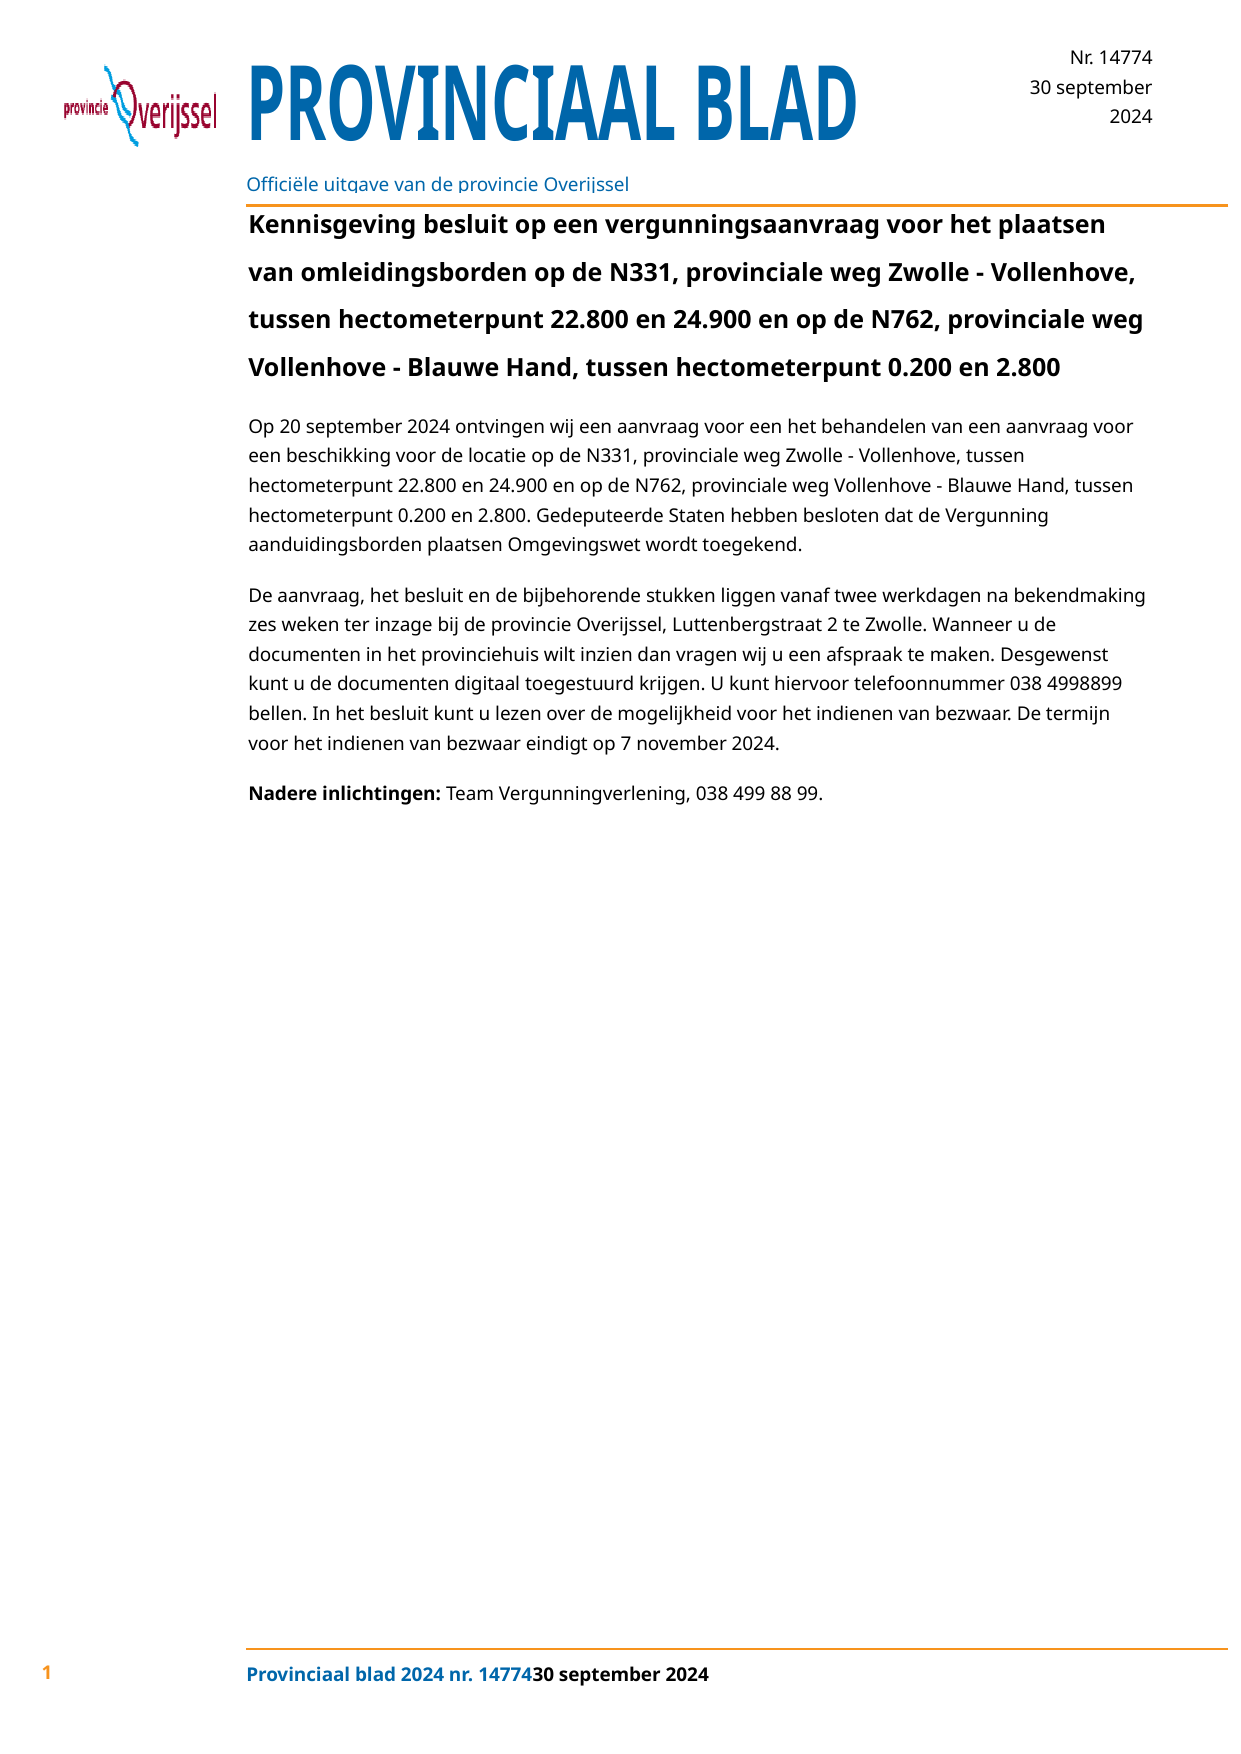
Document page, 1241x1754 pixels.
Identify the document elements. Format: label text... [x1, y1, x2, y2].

text Kennisgeving besluit op een vergunningsaanvraag voor het plaatsen van omleidingsborden op de N331, provinciale weg Zwolle - Vollenhove, tussen hectometerpunt 22.800 en 24.900 en op de N762, provinciale weg Vollenhove - Blauwe Hand, tussen hectometerpunt 0.200 en 2.800 [248, 207, 1152, 384]
text Nadere inlichtingen: Team Vergunningverlening, 038 499 88 99. [248, 780, 1152, 806]
text De aanvraag, het besluit en de bijbehorende stukken liggen vanaf twee werkdagen na bekendmaking zes weken ter inzage bij de provincie Overijssel, Luttenbergstraat 2 te Zwolle. Wanneer u de documenten in het provinciehuis wilt inzien dan vragen wij u een afspraak te maken. Desgewenst kunt u de documenten digitaal toegestuurd krijgen. U kunt hiervoor telefoonnummer 038 4998899 bellen. In het besluit kunt u lezen over de mogelijkheid voor het indienen van bezwaar. De termijn voor het indienen van bezwaar eindigt op 7 november 2024. [248, 582, 1152, 756]
text Op 20 september 2024 ontvingen wij een aanvraag voor een het behandelen van een aanvraag voor een beschikking voor de locatie op de N331, provinciale weg Zwolle - Vollenhove, tussen hectometerpunt 22.800 en 24.900 en op de N762, provinciale weg Vollenhove - Blauwe Hand, tussen hectometerpunt 0.200 en 2.800. Gedeputeerde Staten hebben besloten dat de Vergunning aanduidingsborden plaatsen Omgevingswet wordt toegekend. [248, 413, 1152, 557]
picture [41, 47, 231, 172]
